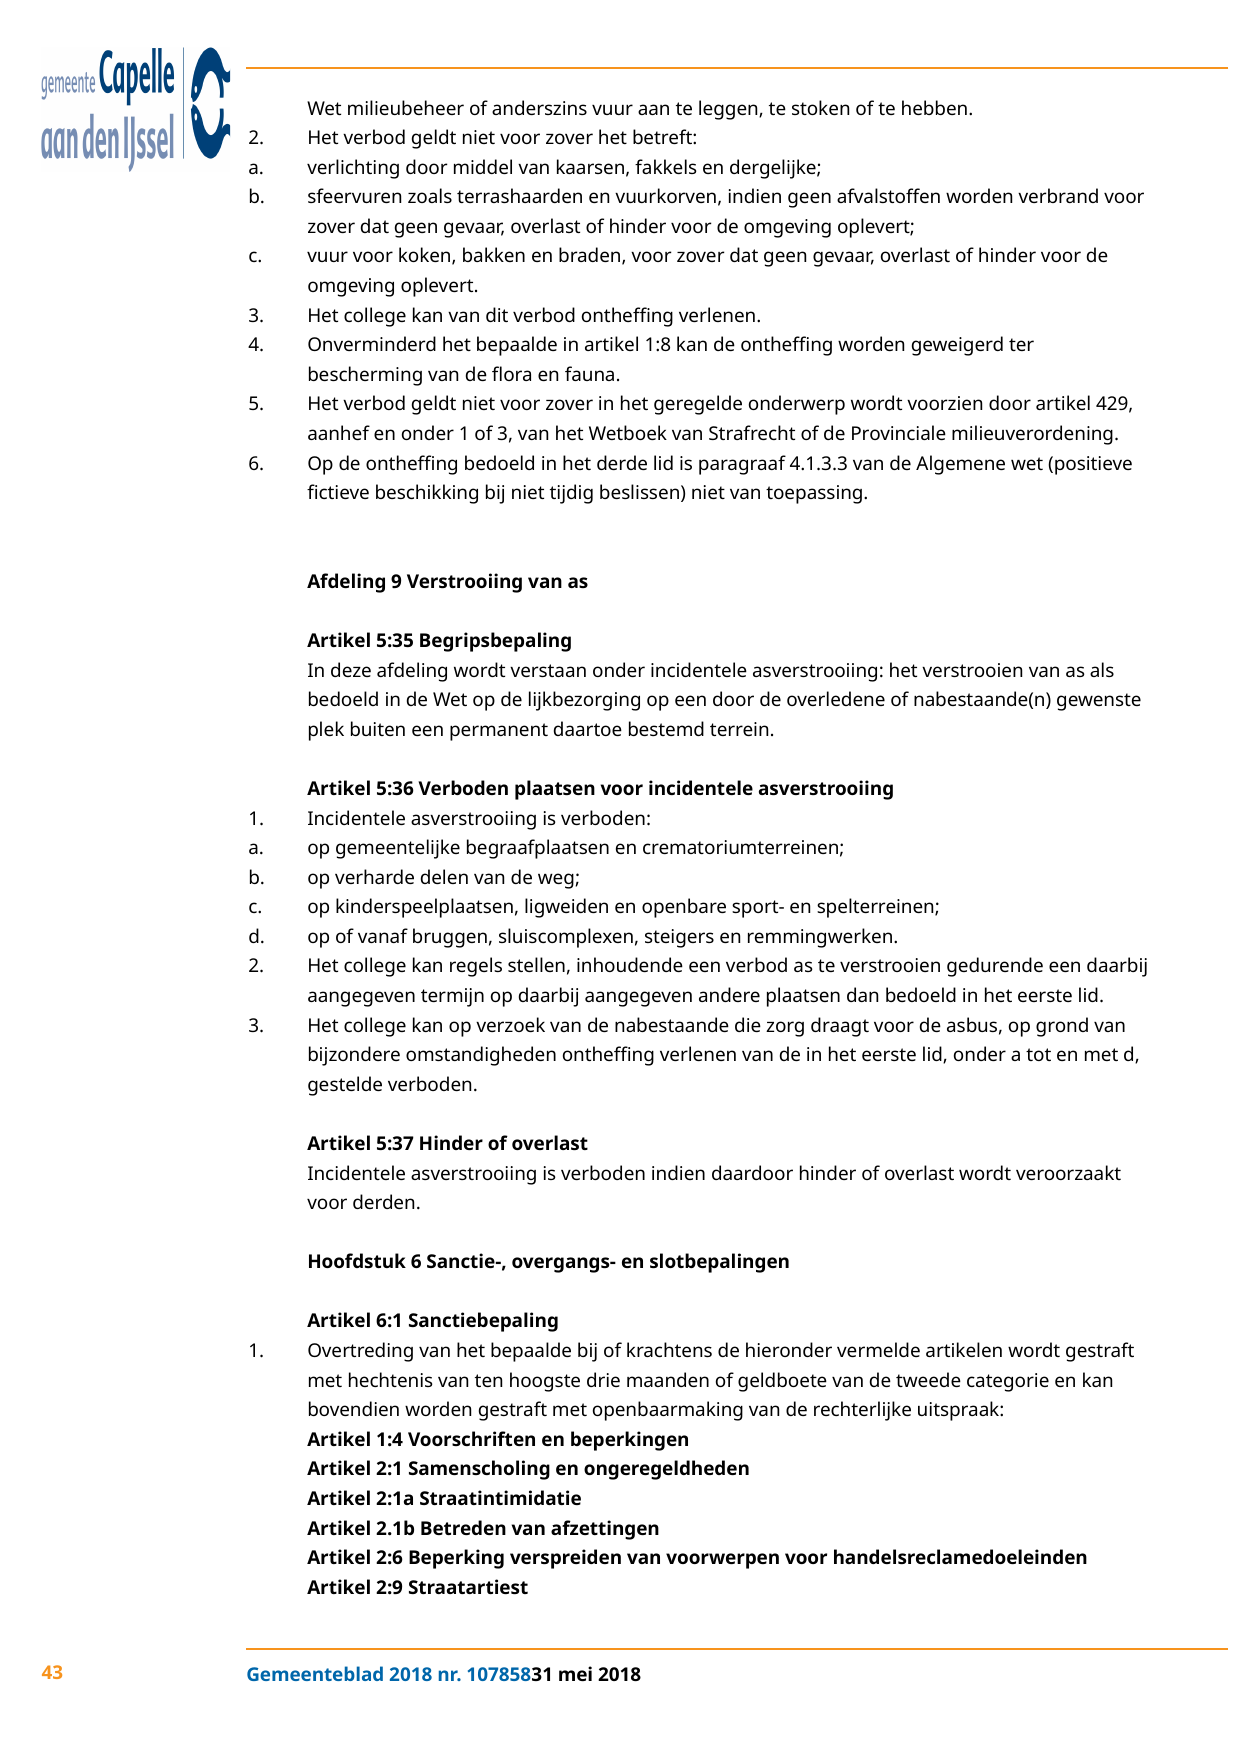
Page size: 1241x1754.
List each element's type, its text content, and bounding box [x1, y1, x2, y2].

list Op de ontheffing bedoeld in het derde lid is paragraaf 4.1.3.3 van de Algemene wet (positieve fictieve beschikking bij niet tijdig beslissen) niet van toepassing. [248, 450, 1152, 505]
list Artikel 6:1 Sanctiebepaling [248, 1308, 1152, 1333]
list Het verbod geldt niet voor zover in het geregelde onderwerp wordt voorzien door artikel 429, aanhef en onder 1 of 3, van het Wetboek van Strafrecht of de Provinciale milieuverordening. [248, 391, 1152, 446]
list In deze afdeling wordt verstaan onder incidentele asverstrooiing: het verstrooien van as als bedoeld in de Wet op de lijkbezorging op een door de overledene of nabestaande(n) gewenste plek buiten een permanent daartoe bestemd terrein. [248, 657, 1152, 742]
list Artikel 2:6 Beperking verspreiden van voorwerpen voor handelsreclamedoeleinden [248, 1544, 1152, 1570]
list Onverminderd het bepaalde in artikel 1:8 kan de ontheffing worden geweigerd ter bescherming van de flora en fauna. [248, 331, 1152, 387]
list op gemeentelijke begraafplaatsen en crematoriumterreinen; [248, 834, 1152, 860]
list Hoofdstuk 6 Sanctie-, overgangs- en slotbepalingen [248, 1248, 1152, 1274]
list Afdeling 9 Verstrooiing van as [248, 568, 1152, 594]
list sfeervuren zoals terrashaarden en vuurkorven, indien geen afvalstoffen worden verbrand voor zover dat geen gevaar, overlast of hinder voor de omgeving oplevert; [248, 183, 1152, 239]
list Artikel 2:9 Straatartiest [248, 1574, 1152, 1600]
list Het college kan regels stellen, inhoudende een verbod as te verstrooien gedurende een daarbij aangegeven termijn op daarbij aangegeven andere plaatsen dan bedoeld in het eerste lid. [248, 953, 1152, 1008]
list op verharde delen van de weg; [248, 864, 1152, 890]
list Incidentele asverstrooiing is verboden indien daardoor hinder of overlast wordt veroorzaakt voor derden. [248, 1160, 1152, 1215]
picture [41, 47, 231, 172]
list op of vanaf bruggen, sluiscomplexen, steigers en remmingwerken. [248, 923, 1152, 949]
list Artikel 2:1 Samenscholing en ongeregeldheden [248, 1456, 1152, 1481]
list Incidentele asverstrooiing is verboden: [248, 805, 1152, 831]
list verlichting door middel van kaarsen, fakkels en dergelijke; [248, 154, 1152, 180]
list Artikel 5:37 Hinder of overlast [248, 1130, 1152, 1156]
list Artikel 2:1a Straatintimidatie [248, 1485, 1152, 1511]
list vuur voor koken, bakken en braden, voor zover dat geen gevaar, overlast of hinder voor de omgeving oplevert. [248, 243, 1152, 298]
list Het college kan van dit verbod ontheffing verlenen. [248, 302, 1152, 328]
list Wet milieubeheer of anderszins vuur aan te leggen, te stoken of te hebben. [248, 95, 1152, 121]
list Artikel 5:36 Verboden plaatsen voor incidentele asverstrooiing [248, 775, 1152, 801]
list Het verbod geldt niet voor zover het betreft: [248, 124, 1152, 150]
list Artikel 1:4 Voorschriften en beperkingen [248, 1426, 1152, 1452]
list Artikel 2.1b Betreden van afzettingen [248, 1515, 1152, 1541]
list op kinderspeelplaatsen, ligweiden en openbare sport- en spelterreinen; [248, 893, 1152, 919]
list Artikel 5:35 Begripsbepaling [248, 627, 1152, 653]
list Overtreding van het bepaalde bij of krachtens de hieronder vermelde artikelen wordt gestraft met hechtenis van ten hoogste drie maanden of geldboete van de tweede categorie en kan bovendien worden gestraft met openbaarmaking van de rechterlijke uitspraak: [248, 1337, 1152, 1422]
list Het college kan op verzoek van de nabestaande die zorg draagt voor de asbus, op grond van bijzondere omstandigheden ontheffing verlenen van de in het eerste lid, onder a tot en met d, gestelde verboden. [248, 1012, 1152, 1097]
